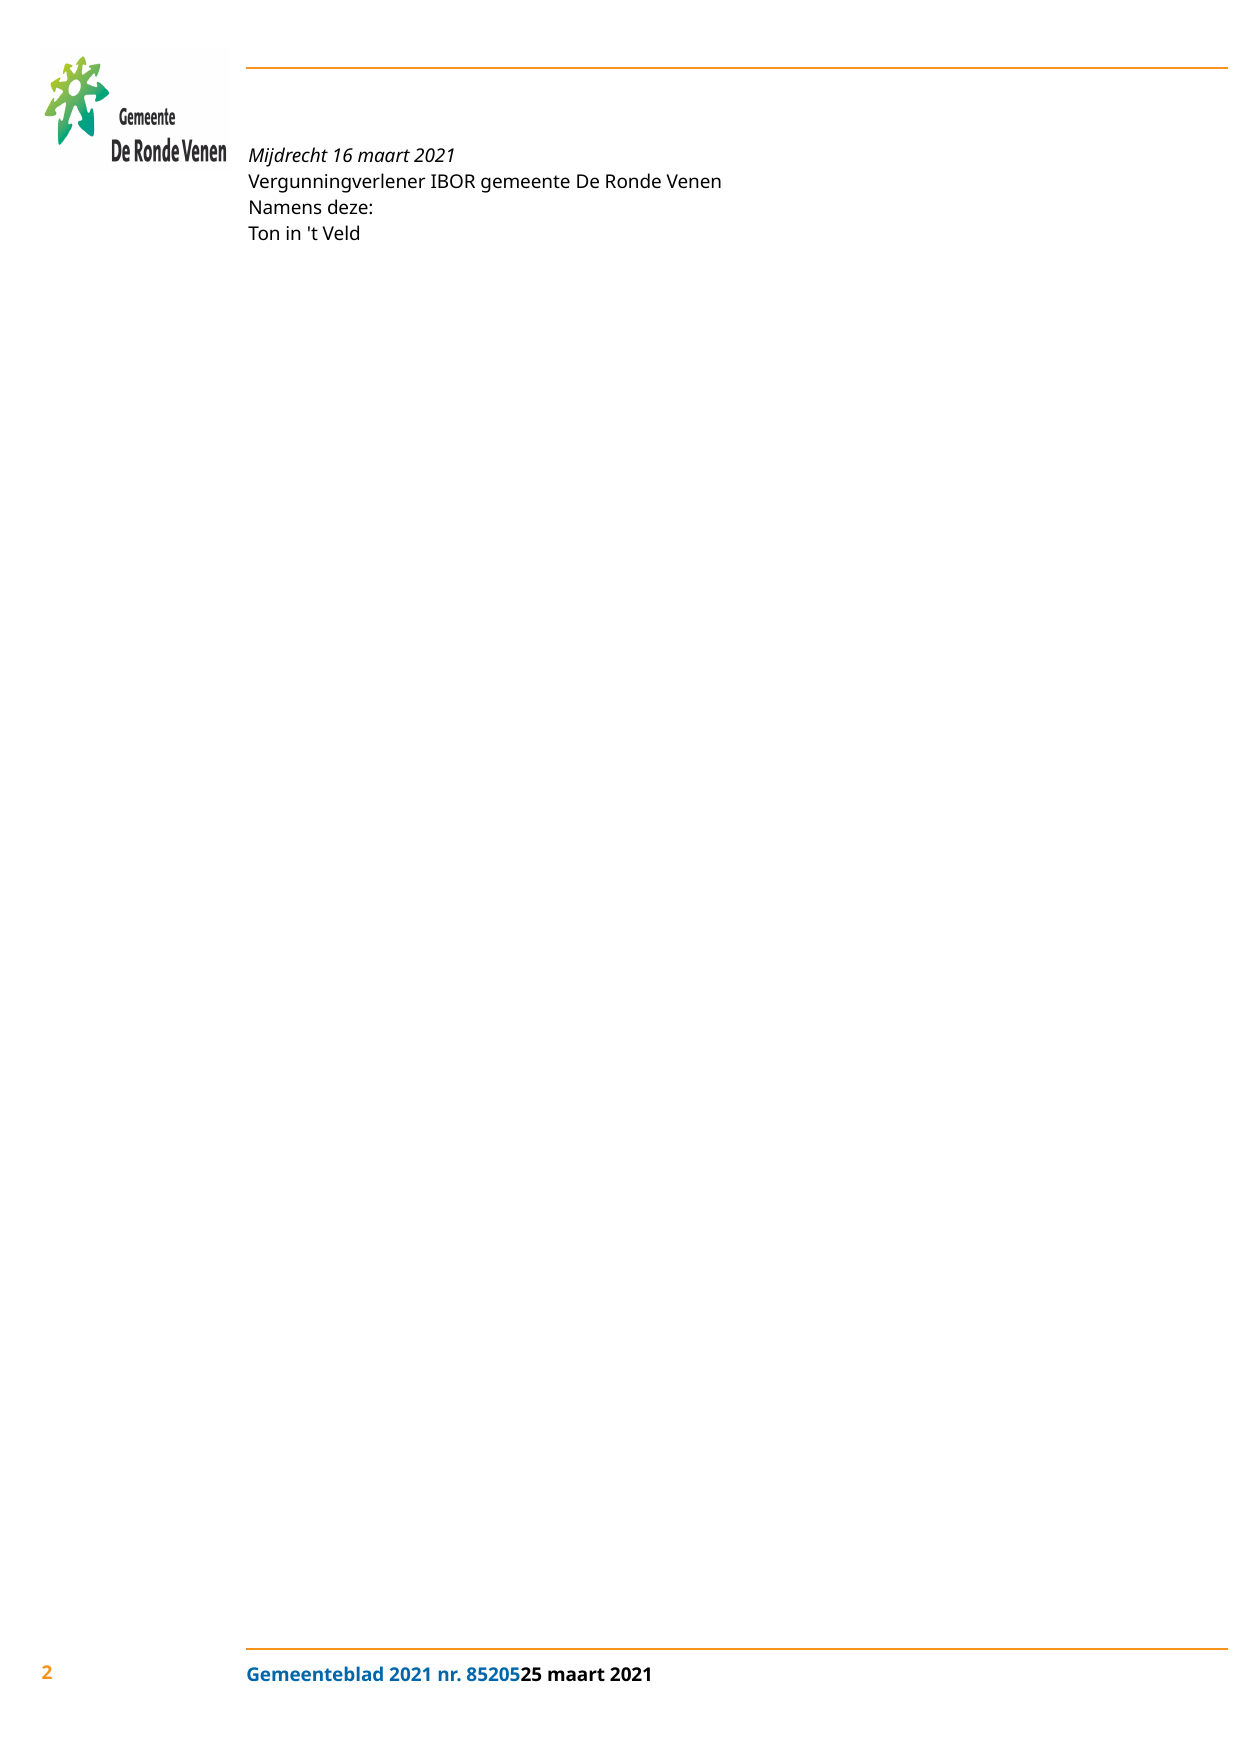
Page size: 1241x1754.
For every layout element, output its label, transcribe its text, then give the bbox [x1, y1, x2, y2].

text Vergunningverlener IBOR gemeente De Ronde Venen [248, 168, 1152, 194]
text Namens deze: [248, 194, 1152, 220]
text Mijdrecht 16 maart 2021 [248, 143, 1152, 168]
text Ton in 't Veld [248, 220, 1152, 246]
picture [41, 47, 231, 172]
